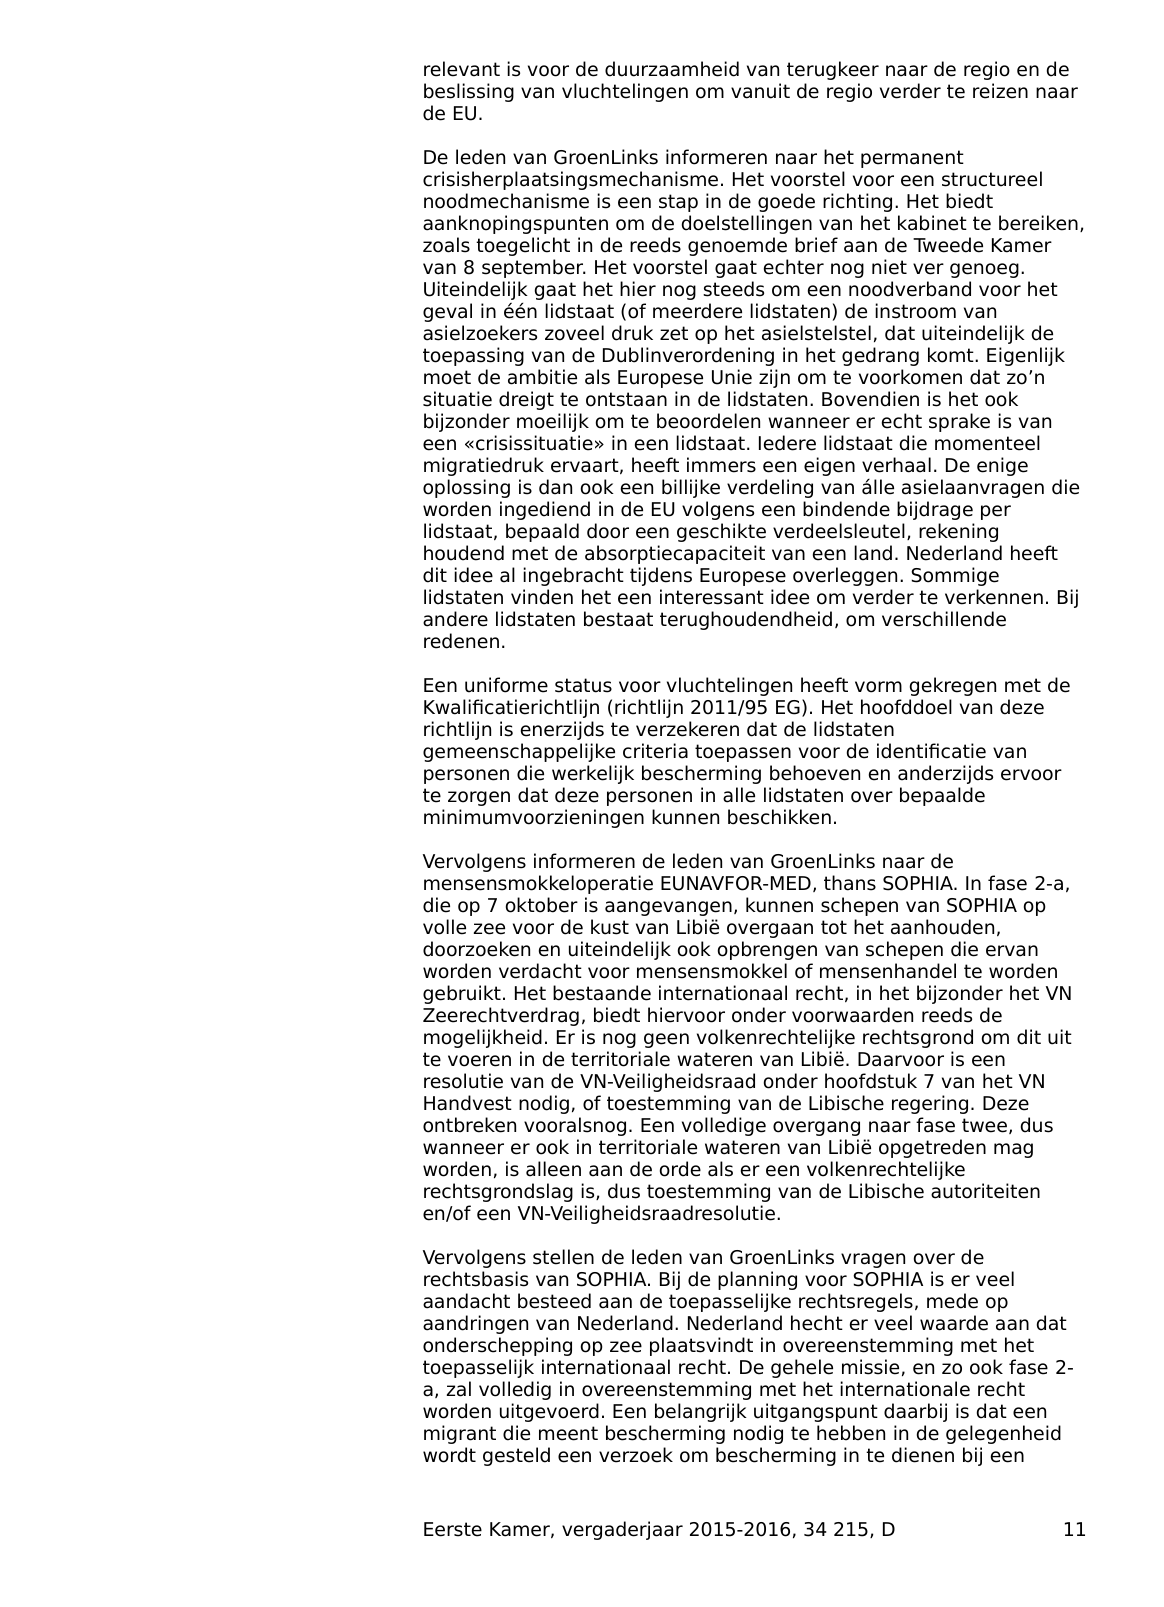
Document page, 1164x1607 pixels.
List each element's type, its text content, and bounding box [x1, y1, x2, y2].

text De leden van GroenLinks informeren naar het permanent crisisherplaatsingsmechanisme. Het voorstel voor een structureel noodmechanisme is een stap in de goede richting. Het biedt aanknopingspunten om de doelstellingen van het kabinet te bereiken, zoals toegelicht in de reeds genoemde brief aan de Tweede Kamer van 8 september. Het voorstel gaat echter nog niet ver genoeg. Uiteindelijk gaat het hier nog steeds om een noodverband voor het geval in één lidstaat (of meerdere lidstaten) de instroom van asielzoekers zoveel druk zet op het asielstelstel, dat uiteindelijk de toepassing van de Dublinverordening in het gedrang komt. Eigenlijk moet de ambitie als Europese Unie zijn om te voorkomen dat zo’n situatie dreigt te ontstaan in de lidstaten. Bovendien is het ook bijzonder moeilijk om te beoordelen wanneer er echt sprake is van een «crisissituatie» in een lidstaat. Iedere lidstaat die momenteel migratiedruk ervaart, heeft immers een eigen verhaal. De enige oplossing is dan ook een billijke verdeling van álle asielaanvragen die worden ingediend in de EU volgens een bindende bijdrage per lidstaat, bepaald door een geschikte verdeelsleutel, rekening houdend met de absorptiecapaciteit van een land. Nederland heeft dit idee al ingebracht tijdens Europese overleggen. Sommige lidstaten vinden het een interessant idee om verder te verkennen. Bij andere lidstaten bestaat terughoudendheid, om verschillende redenen. [422, 147, 1087, 653]
text relevant is voor de duurzaamheid van terugkeer naar de regio en de beslissing van vluchtelingen om vanuit de regio verder te reizen naar de EU. [422, 59, 1087, 125]
text Een uniforme status voor vluchtelingen heeft vorm gekregen met de Kwalificatierichtlijn (richtlijn 2011/95 EG). Het hoofddoel van deze richtlijn is enerzijds te verzekeren dat de lidstaten gemeenschappelijke criteria toepassen voor de identificatie van personen die werkelijk bescherming behoeven en anderzijds ervoor te zorgen dat deze personen in alle lidstaten over bepaalde minimumvoorzieningen kunnen beschikken. [422, 675, 1087, 829]
text Vervolgens informeren de leden van GroenLinks naar de mensensmokkeloperatie EUNAVFOR-MED, thans SOPHIA. In fase 2-a, die op 7 oktober is aangevangen, kunnen schepen van SOPHIA op volle zee voor de kust van Libië overgaan tot het aanhouden, doorzoeken en uiteindelijk ook opbrengen van schepen die ervan worden verdacht voor mensensmokkel of mensenhandel te worden gebruikt. Het bestaande internationaal recht, in het bijzonder het VN Zeerechtverdrag, biedt hiervoor onder voorwaarden reeds de mogelijkheid. Er is nog geen volkenrechtelijke rechtsgrond om dit uit te voeren in de territoriale wateren van Libië. Daarvoor is een resolutie van de VN-Veiligheidsraad onder hoofdstuk 7 van het VN Handvest nodig, of toestemming van de Libische regering. Deze ontbreken vooralsnog. Een volledige overgang naar fase twee, dus wanneer er ook in territoriale wateren van Libië opgetreden mag worden, is alleen aan de orde als er een volkenrechtelijke rechtsgrondslag is, dus toestemming van de Libische autoriteiten en/of een VN-Veiligheidsraadresolutie. [422, 851, 1087, 1224]
text Vervolgens stellen de leden van GroenLinks vragen over de rechtsbasis van SOPHIA. Bij de planning voor SOPHIA is er veel aandacht besteed aan de toepasselijke rechtsregels, mede op aandringen van Nederland. Nederland hecht er veel waarde aan dat onderschepping op zee plaatsvindt in overeenstemming met het toepasselijk internationaal recht. De gehele missie, en zo ook fase 2-a, zal volledig in overeenstemming met het internationale recht worden uitgevoerd. Een belangrijk uitgangspunt daarbij is dat een migrant die meent bescherming nodig te hebben in de gelegenheid wordt gesteld een verzoek om bescherming in te dienen bij een [422, 1247, 1087, 1467]
